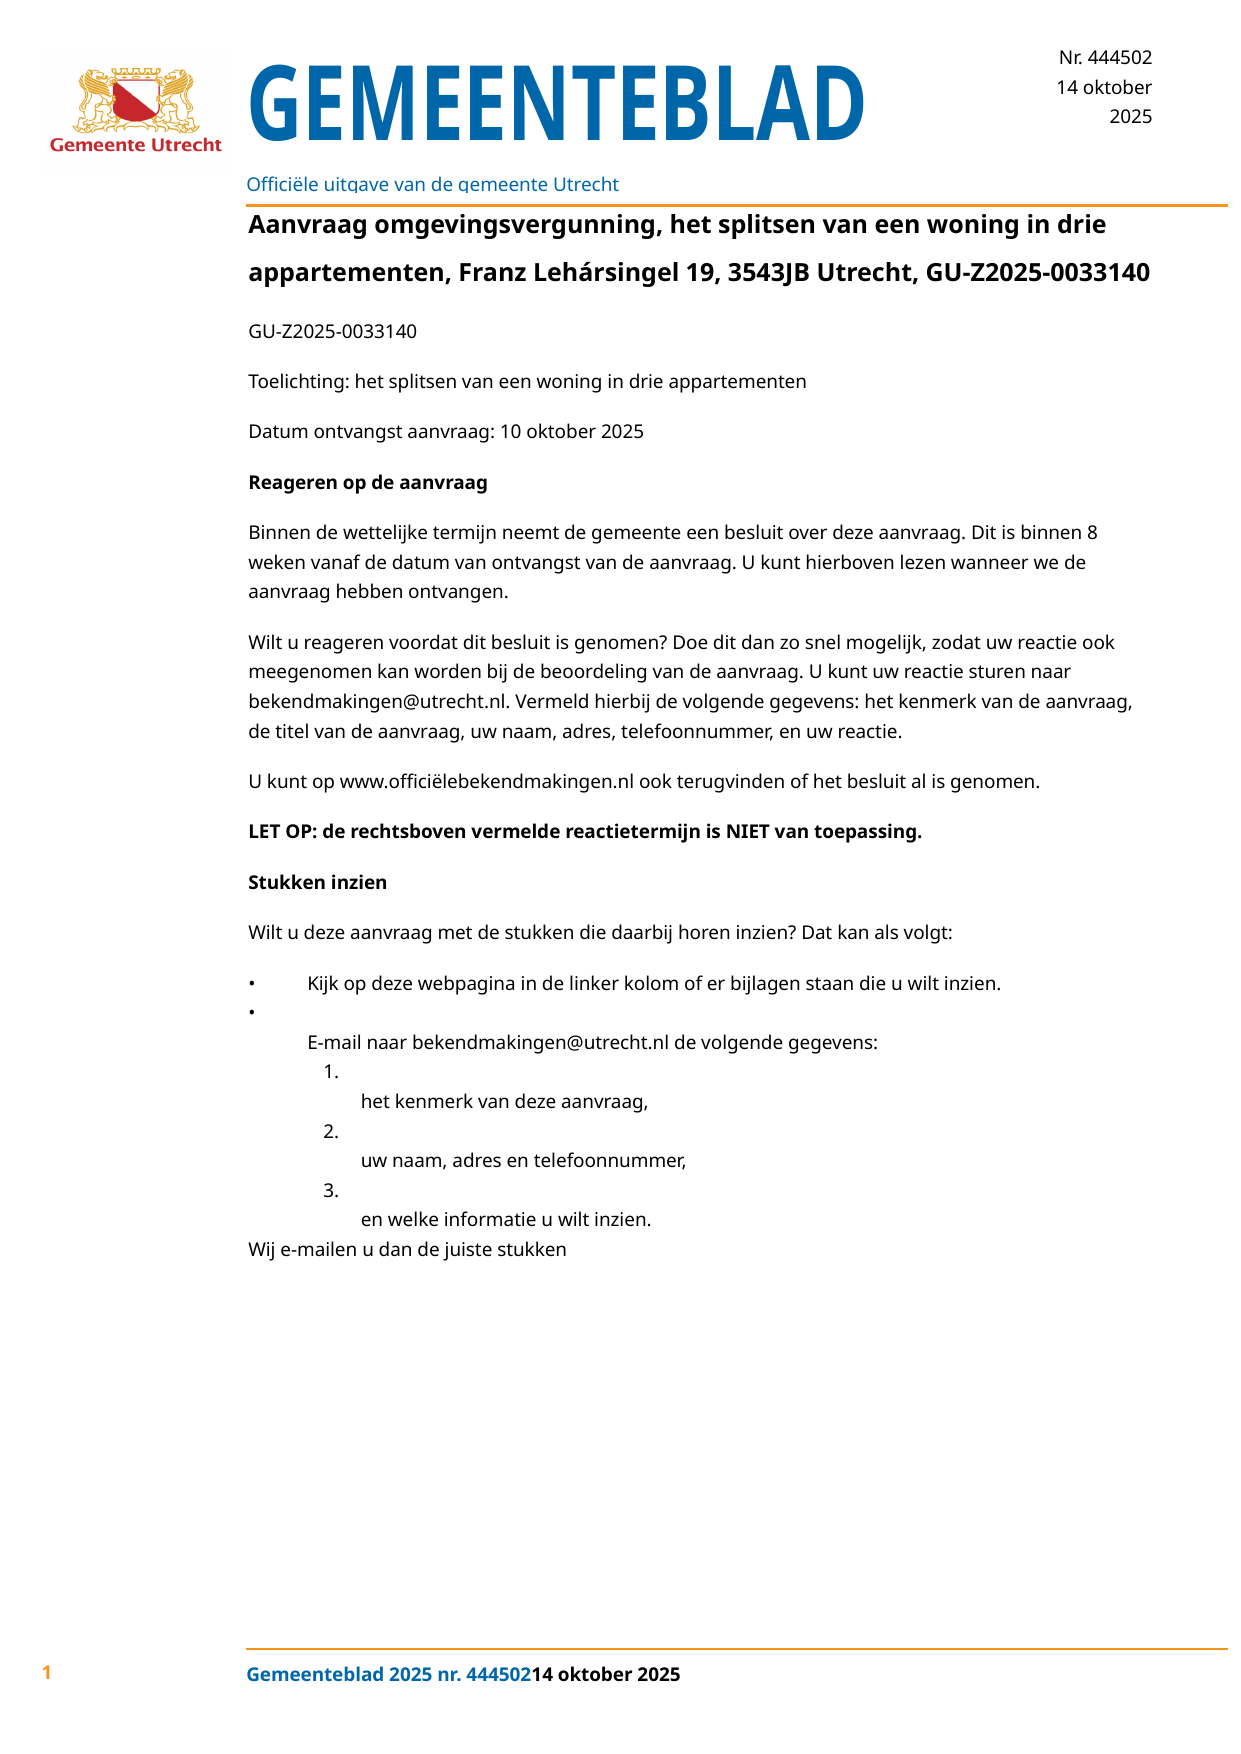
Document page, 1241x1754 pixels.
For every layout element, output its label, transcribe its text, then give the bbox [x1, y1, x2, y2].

text Datum ontvangst aanvraag: 10 oktober 2025 [248, 419, 1152, 444]
list uw naam, adres en telefoonnummer, [323, 1147, 1152, 1173]
text Wilt u deze aanvraag met de stukken die daarbij horen inzien? Dat kan als volgt: [248, 919, 1152, 945]
picture [41, 47, 231, 172]
text LET OP: de rechtsboven vermelde reactietermijn is NIET van toepassing. [248, 819, 1152, 844]
list het kenmerk van deze aanvraag, [323, 1088, 1152, 1114]
list E-mail naar bekendmakingen@utrecht.nl de volgende gegevens: [248, 1029, 1152, 1055]
text U kunt op www.officiëlebekendmakingen.nl ook terugvinden of het besluit al is genomen. [248, 768, 1152, 794]
text Wilt u reageren voordat dit besluit is genomen? Doe dit dan zo snel mogelijk, zodat uw reactie ook meegenomen kan worden bij de beoordeling van de aanvraag. U kunt uw reactie sturen naar bekendmakingen@utrecht.nl. Vermeld hierbij de volgende gegevens: het kenmerk van de aanvraag, de titel van de aanvraag, uw naam, adres, telefoonnummer, en uw reactie. [248, 629, 1152, 744]
list en welke informatie u wilt inzien. [323, 1207, 1152, 1232]
text Binnen de wettelijke termijn neemt de gemeente een besluit over deze aanvraag. Dit is binnen 8 weken vanaf de datum van ontvangst van de aanvraag. U kunt hierboven lezen wanneer we de aanvraag hebben ontvangen. [248, 519, 1152, 604]
text Stukken inzien [248, 869, 1152, 895]
text Wij e-mailen u dan de juiste stukken [248, 1236, 1152, 1262]
text GU-Z2025-0033140 [248, 318, 1152, 344]
list Kijk op deze webpagina in de linker kolom of er bijlagen staan die u wilt inzien. [248, 970, 1152, 996]
text Aanvraag omgevingsvergunning, het splitsen van een woning in drie appartementen, Franz Lehársingel 19, 3543JB Utrecht, GU-Z2025-0033140 [248, 207, 1152, 288]
text Toelichting: het splitsen van een woning in drie appartementen [248, 368, 1152, 394]
text Reageren op de aanvraag [248, 469, 1152, 495]
